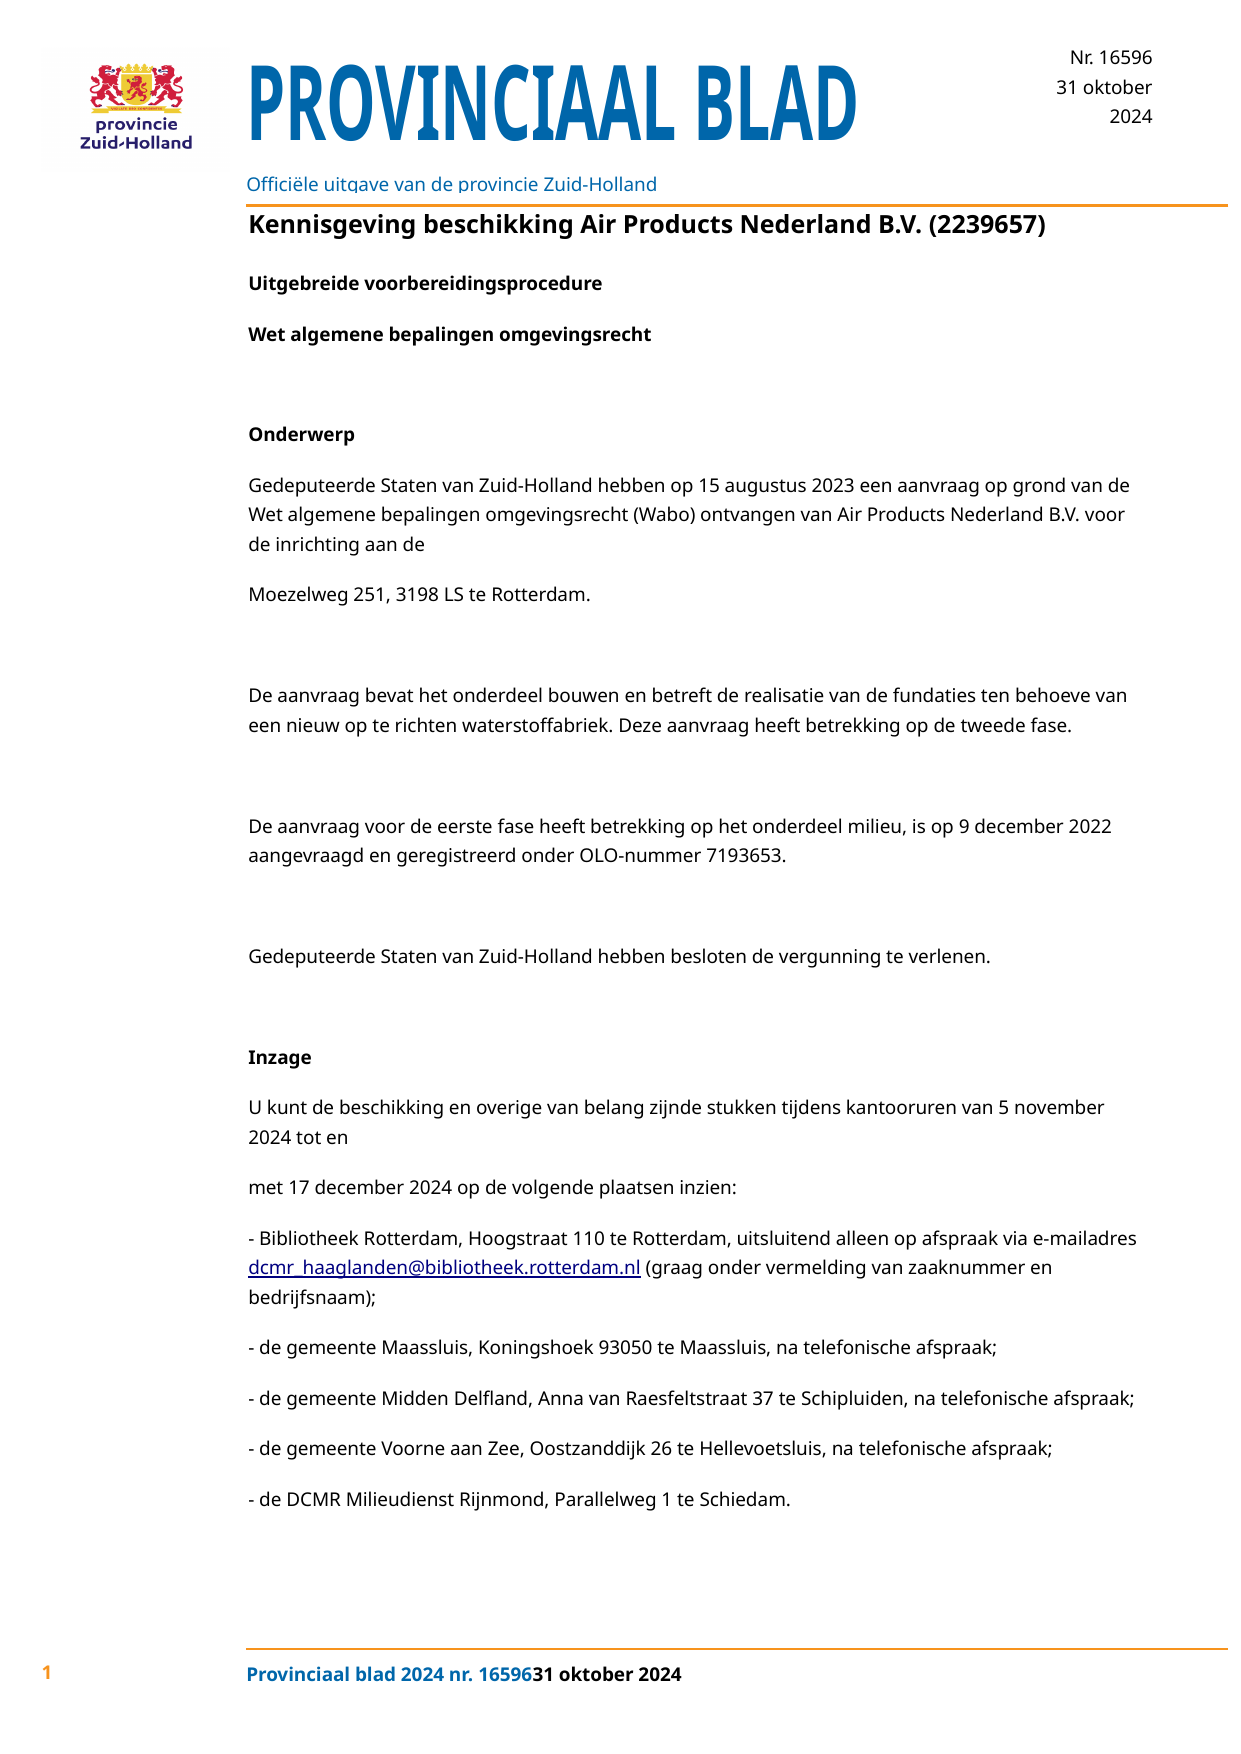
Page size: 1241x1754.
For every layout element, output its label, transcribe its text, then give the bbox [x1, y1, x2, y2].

text U kunt de beschikking en overige van belang zijnde stukken tijdens kantooruren van 5 november 2024 tot en [248, 1094, 1152, 1150]
text - de DCMR Milieudienst Rijnmond, Parallelweg 1 te Schiedam. [248, 1486, 1152, 1511]
text Kennisgeving beschikking Air Products Nederland B.V. (2239657) [248, 207, 1152, 241]
text Inzage [248, 1044, 1152, 1070]
text - de gemeente Midden Delfland, Anna van Raesfeltstraat 37 te Schipluiden, na telefonische afspraak; [248, 1385, 1152, 1411]
text Moezelweg 251, 3198 LS te Rotterdam. [248, 582, 1152, 607]
text De aanvraag bevat het onderdeel bouwen en betreft de realisatie van de fundaties ten behoeve van een nieuw op te richten waterstoffabriek. Deze aanvraag heeft betrekking op de tweede fase. [248, 682, 1152, 738]
text De aanvraag voor de eerste fase heeft betrekking op het onderdeel milieu, is op 9 december 2022 aangevraagd en geregistreerd onder OLO-nummer 7193653. [248, 813, 1152, 868]
text met 17 december 2024 op de volgende plaatsen inzien: [248, 1174, 1152, 1200]
text Onderwerp [248, 422, 1152, 447]
text Gedeputeerde Staten van Zuid-Holland hebben besloten de vergunning te verlenen. [248, 943, 1152, 969]
text - de gemeente Maassluis, Koningshoek 93050 te Maassluis, na telefonische afspraak; [248, 1334, 1152, 1360]
text Uitgebreide voorbereidingsprocedure [248, 270, 1152, 296]
text Wet algemene bepalingen omgevingsrecht [248, 321, 1152, 346]
picture [41, 47, 231, 172]
text - Bibliotheek Rotterdam, Hoogstraat 110 te Rotterdam, uitsluitend alleen op afspraak via e-mailadres dcmr_haaglanden@bibliotheek.rotterdam.nl (graag onder vermelding van zaaknummer en bedrijfsnaam); [248, 1225, 1152, 1310]
text - de gemeente Voorne aan Zee, Oostzanddijk 26 te Hellevoetsluis, na telefonische afspraak; [248, 1435, 1152, 1461]
text Gedeputeerde Staten van Zuid-Holland hebben op 15 augustus 2023 een aanvraag op grond van de Wet algemene bepalingen omgevingsrecht (Wabo) ontvangen van Air Products Nederland B.V. voor de inrichting aan de [248, 472, 1152, 557]
